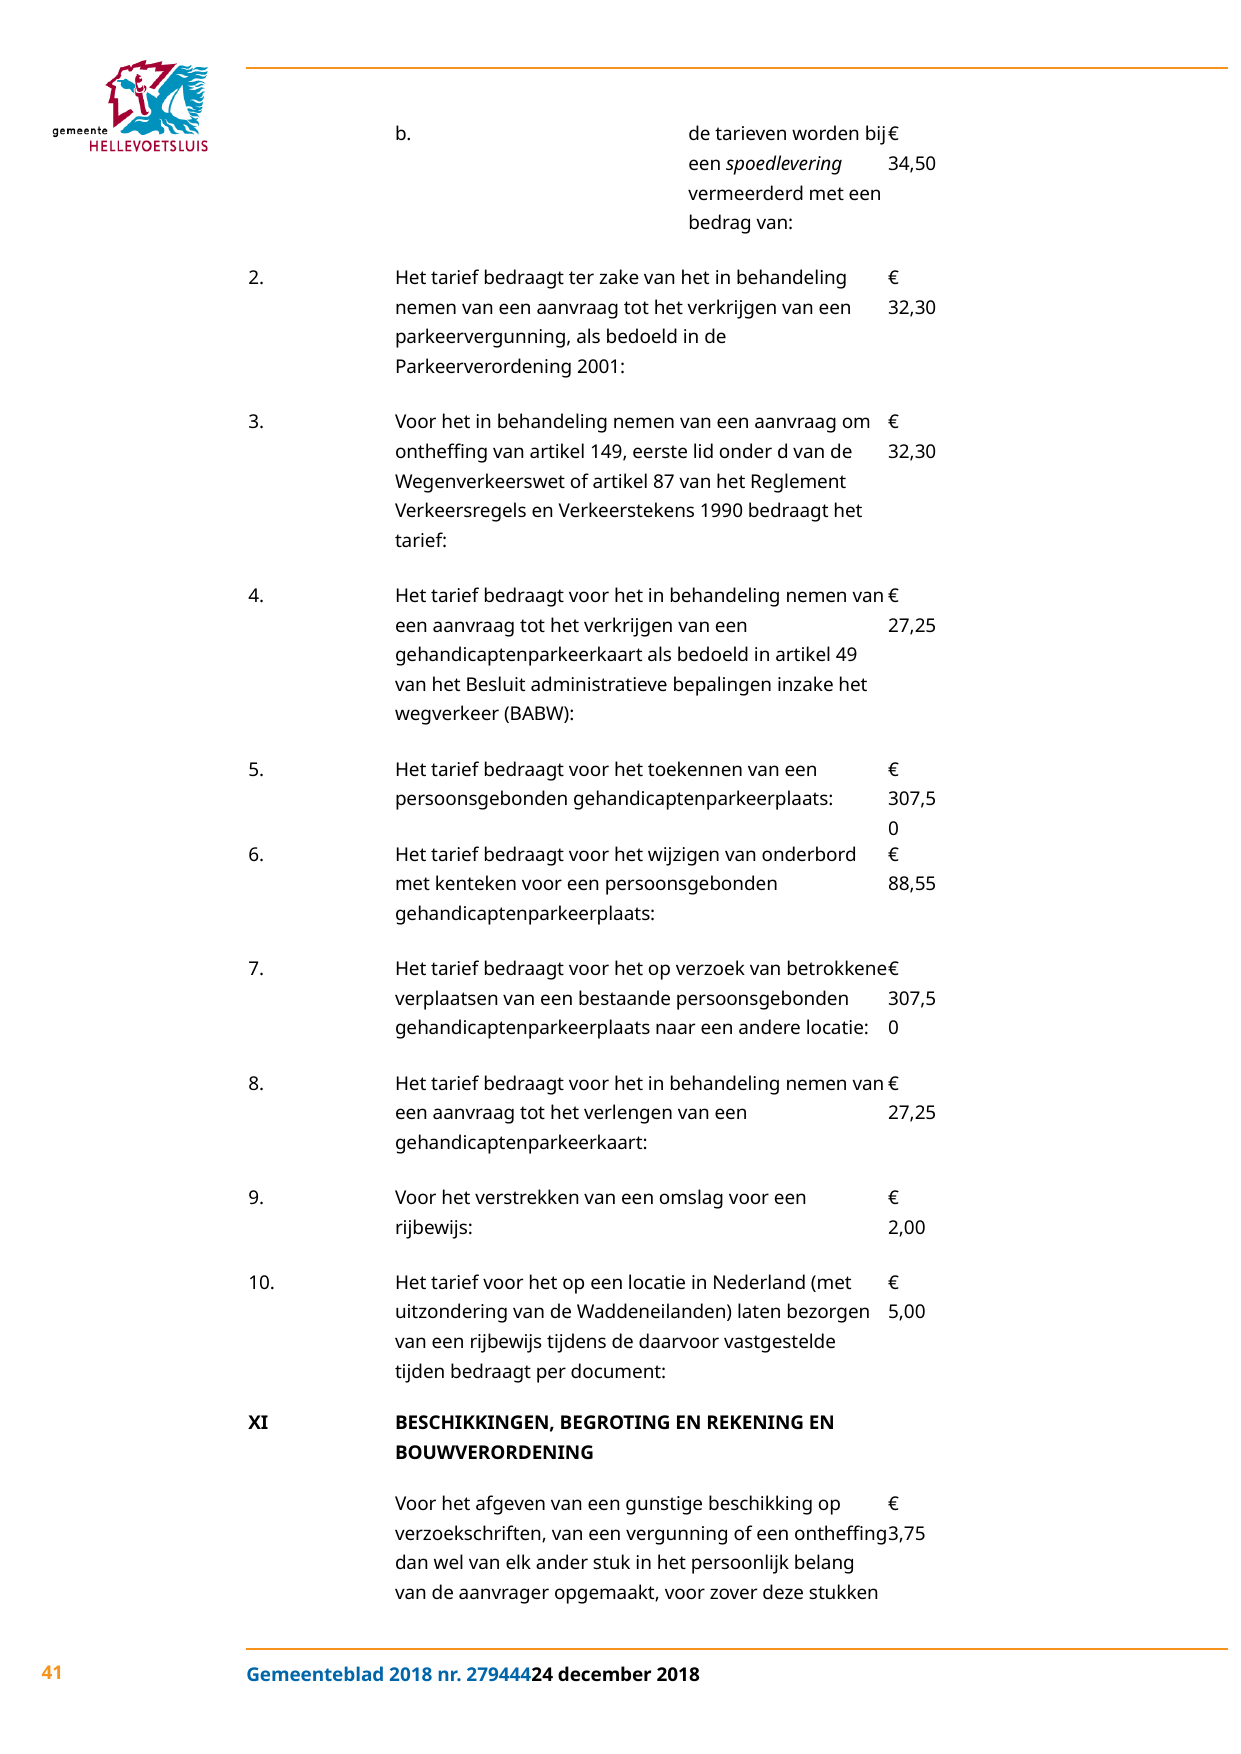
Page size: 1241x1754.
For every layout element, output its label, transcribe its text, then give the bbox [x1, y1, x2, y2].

table_cell € 32,30 [888, 409, 937, 582]
table_cell € 307,50 [888, 955, 937, 1070]
table_cell 5. [248, 756, 395, 841]
table_cell [248, 1465, 395, 1490]
table_cell BESCHIKKINGEN, BEGROTING EN REKENING EN BOUWVERORDENING [395, 1409, 888, 1465]
table_cell € 5,00 [888, 1269, 937, 1384]
table_cell Het tarief bedraagt voor het toekennen van een persoonsgebonden gehandicaptenparkeerplaats: [395, 756, 888, 841]
table_cell [248, 121, 395, 264]
table_cell € 27,25 [888, 1070, 937, 1184]
table_cell [888, 1384, 937, 1409]
table_cell € 32,30 [888, 265, 937, 409]
table_cell Voor het verstrekken van een omslag voor een rijbewijs: [395, 1184, 888, 1269]
table_cell € 2,00 [888, 1184, 937, 1269]
table_cell Voor het afgeven van een gunstige beschikking op verzoekschriften, van een vergunning of een ontheffing dan wel van elk ander stuk in het persoonlijk belang van de aanvrager opgemaakt, voor zover deze stukken [395, 1490, 888, 1605]
table_cell Het tarief bedraagt voor het wijzigen van onderbord met kenteken voor een persoonsgebonden gehandicaptenparkeerplaats: [395, 841, 888, 955]
table_cell 7. [248, 955, 395, 1070]
table_cell 4. [248, 582, 395, 756]
table_cell Het tarief bedraagt ter zake van het in behandeling nemen van een aanvraag tot het verkrijgen van een parkeervergunning, als bedoeld in de Parkeerverordening 2001: [395, 265, 888, 409]
table_cell Het tarief bedraagt voor het op verzoek van betrokkene verplaatsen van een bestaande persoonsgebonden gehandicaptenparkeerplaats naar een andere locatie: [395, 955, 888, 1070]
table_cell Het tarief bedraagt voor het in behandeling nemen van een aanvraag tot het verlengen van een gehandicaptenparkeerkaart: [395, 1070, 888, 1184]
table_cell € 307,50 [888, 756, 937, 841]
table_cell 9. [248, 1184, 395, 1269]
picture [41, 47, 231, 172]
table_cell [888, 95, 937, 121]
table_cell € 88,55 [888, 841, 937, 955]
table_cell Het tarief bedraagt voor het in behandeling nemen van een aanvraag tot het verkrijgen van een gehandicaptenparkeerkaart als bedoeld in artikel 49 van het Besluit administratieve bepalingen inzake het wegverkeer (BABW): [395, 582, 888, 756]
table_cell [395, 1384, 888, 1409]
table_cell 3. [248, 409, 395, 582]
table_cell [395, 95, 688, 121]
table_cell de tarieven worden bij een spoedlevering vermeerderd met een bedrag van: [688, 121, 888, 264]
table_cell [688, 95, 888, 121]
table_cell [888, 1465, 937, 1490]
table_cell [395, 1465, 888, 1490]
table_cell [888, 1409, 937, 1465]
table_cell b. [395, 121, 688, 264]
table_cell [248, 95, 395, 121]
table_cell [248, 1384, 395, 1409]
table_cell € 27,25 [888, 582, 937, 756]
table_cell € 3,75 [888, 1490, 937, 1605]
table_cell € 34,50 [888, 121, 937, 264]
table_cell XI [248, 1409, 395, 1465]
table_cell 6. [248, 841, 395, 955]
table_cell 10. [248, 1269, 395, 1384]
table_cell 2. [248, 265, 395, 409]
table_cell Voor het in behandeling nemen van een aanvraag om ontheffing van artikel 149, eerste lid onder d van de Wegenverkeerswet of artikel 87 van het Reglement Verkeersregels en Verkeerstekens 1990 bedraagt het tarief: [395, 409, 888, 582]
table_cell Het tarief voor het op een locatie in Nederland (met uitzondering van de Waddeneilanden) laten bezorgen van een rijbewijs tijdens de daarvoor vastgestelde tijden bedraagt per document: [395, 1269, 888, 1384]
table_cell 8. [248, 1070, 395, 1184]
table_cell [248, 1490, 395, 1605]
